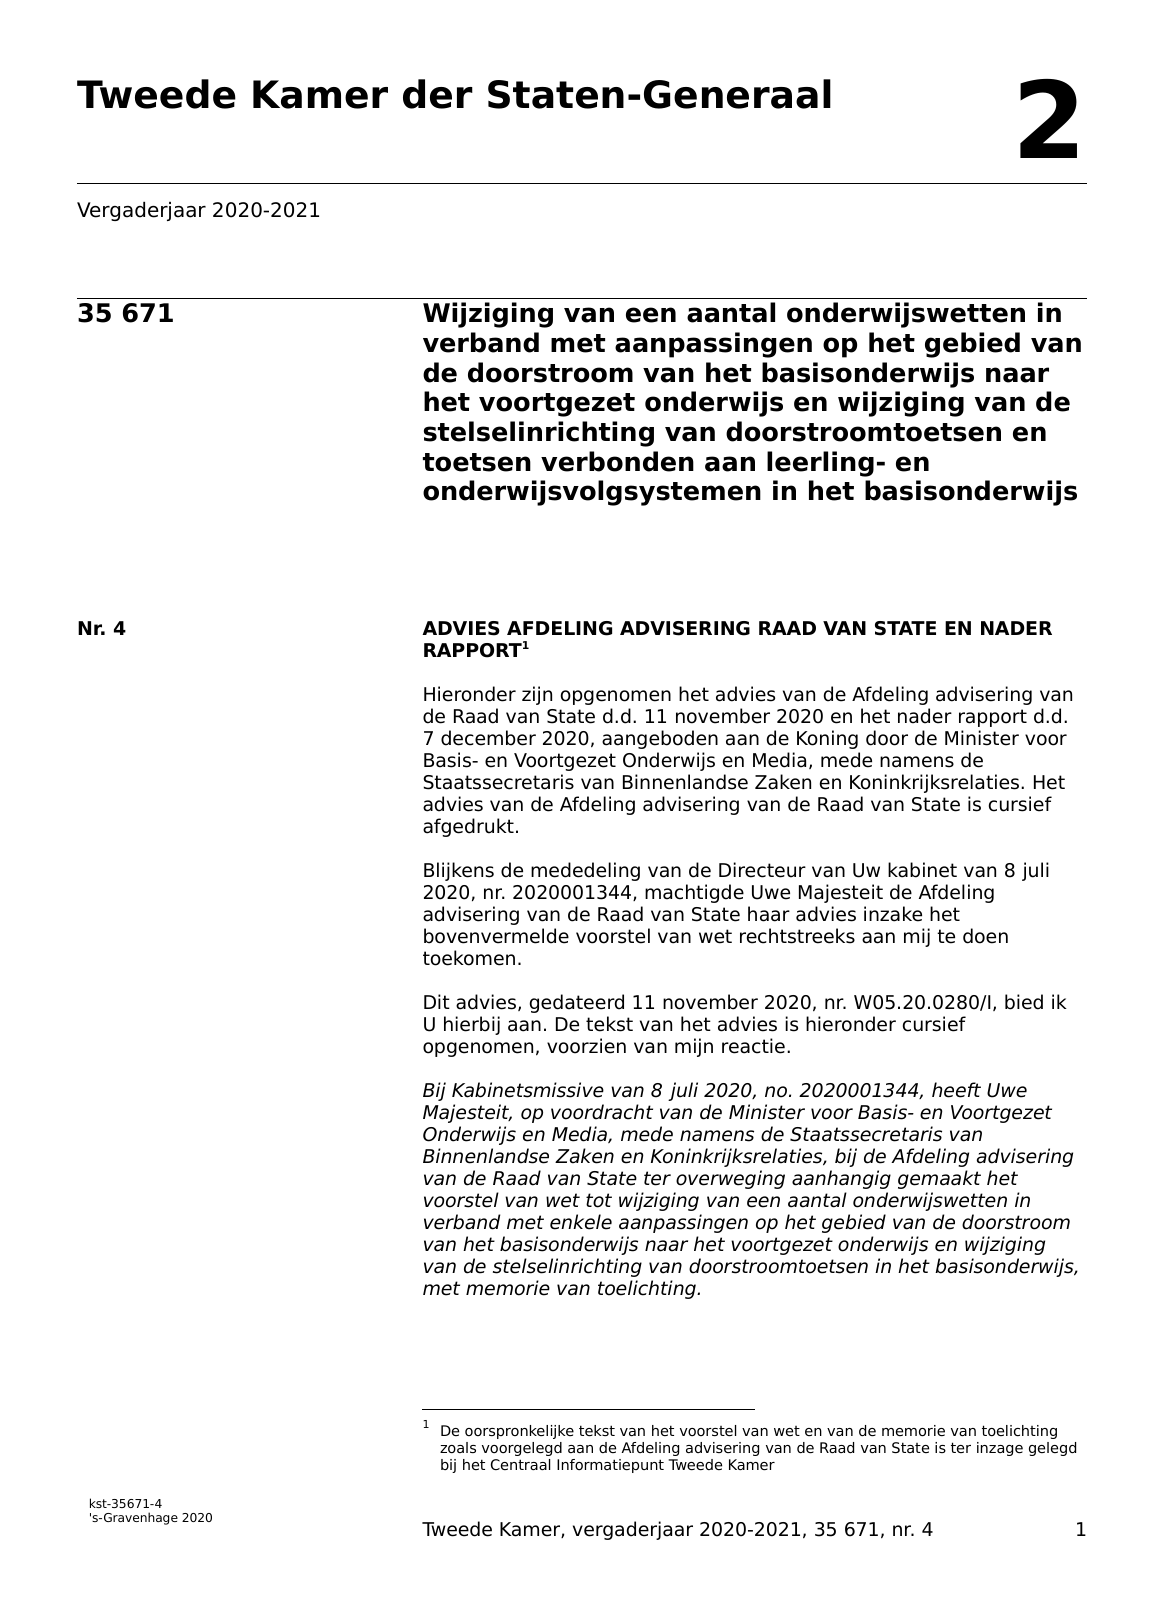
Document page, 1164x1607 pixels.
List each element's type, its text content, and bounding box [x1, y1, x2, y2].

table_header 2 [886, 59, 1087, 183]
table_cell Vergaderjaar 2020-2021 [77, 184, 1087, 298]
text Bij Kabinetsmissive van 8 juli 2020, no. 2020001344, heeft Uwe Majesteit, op voordracht van de Minister voor Basis- en Voortgezet Onderwijs en Media, mede namens de Staatssecretaris van Binnenlandse Zaken en Koninkrijksrelaties, bij de Afdeling advisering van de Raad van State ter overweging aanhangig gemaakt het voorstel van wet tot wijziging van een aantal onderwijswetten in verband met enkele aanpassingen op het gebied van de doorstroom van het basisonderwijs naar het voortgezet onderwijs en wijziging van de stelselinrichting van doorstroomtoetsen in het basisonderwijs, met memorie van toelichting. [422, 1080, 1087, 1300]
table_header Tweede Kamer der Staten-Generaal [77, 59, 886, 183]
subtitle 35 671 Wijziging van een aantal onderwijswetten in verband met aanpassingen op het gebied van de doorstroom van het basisonderwijs naar het voortgezet onderwijs en wijziging van de stelselinrichting van doorstroomtoetsen en toetsen verbonden aan leerling- en onderwijsvolgsystemen in het basisonderwijs [77, 299, 1087, 507]
text De oorspronkelijke tekst van het voorstel van wet en van de memorie van toelichting zoals voorgelegd aan de Afdeling advisering van de Raad van State is ter inzage gelegd bij het Centraal Informatiepunt Tweede Kamer [422, 1418, 1087, 1474]
text Dit advies, gedateerd 11 november 2020, nr. W05.20.0280/I, bied ik U hierbij aan. De tekst van het advies is hieronder cursief opgenomen, voorzien van mijn reactie. [422, 992, 1087, 1058]
text Blijkens de mededeling van de Directeur van Uw kabinet van 8 juli 2020, nr. 2020001344, machtigde Uwe Majesteit de Afdeling advisering van de Raad van State haar advies inzake het bovenvermelde voorstel van wet rechtstreeks aan mij te doen toekomen. [422, 860, 1087, 970]
text 's-Gravenhage 2020 [88, 1511, 323, 1525]
text kst-35671-4 [88, 1497, 323, 1511]
text Hieronder zijn opgenomen het advies van de Afdeling advisering van de Raad van State d.d. 11 november 2020 en het nader rapport d.d. 7 december 2020, aangeboden aan de Koning door de Minister voor Basis- en Voortgezet Onderwijs en Media, mede namens de Staatssecretaris van Binnenlandse Zaken en Koninkrijksrelaties. Het advies van de Afdeling advisering van de Raad van State is cursief afgedrukt. [422, 684, 1087, 838]
subtitle Nr. 4 ADVIES AFDELING ADVISERING RAAD VAN STATE EN NADER RAPPORT [77, 618, 1087, 662]
